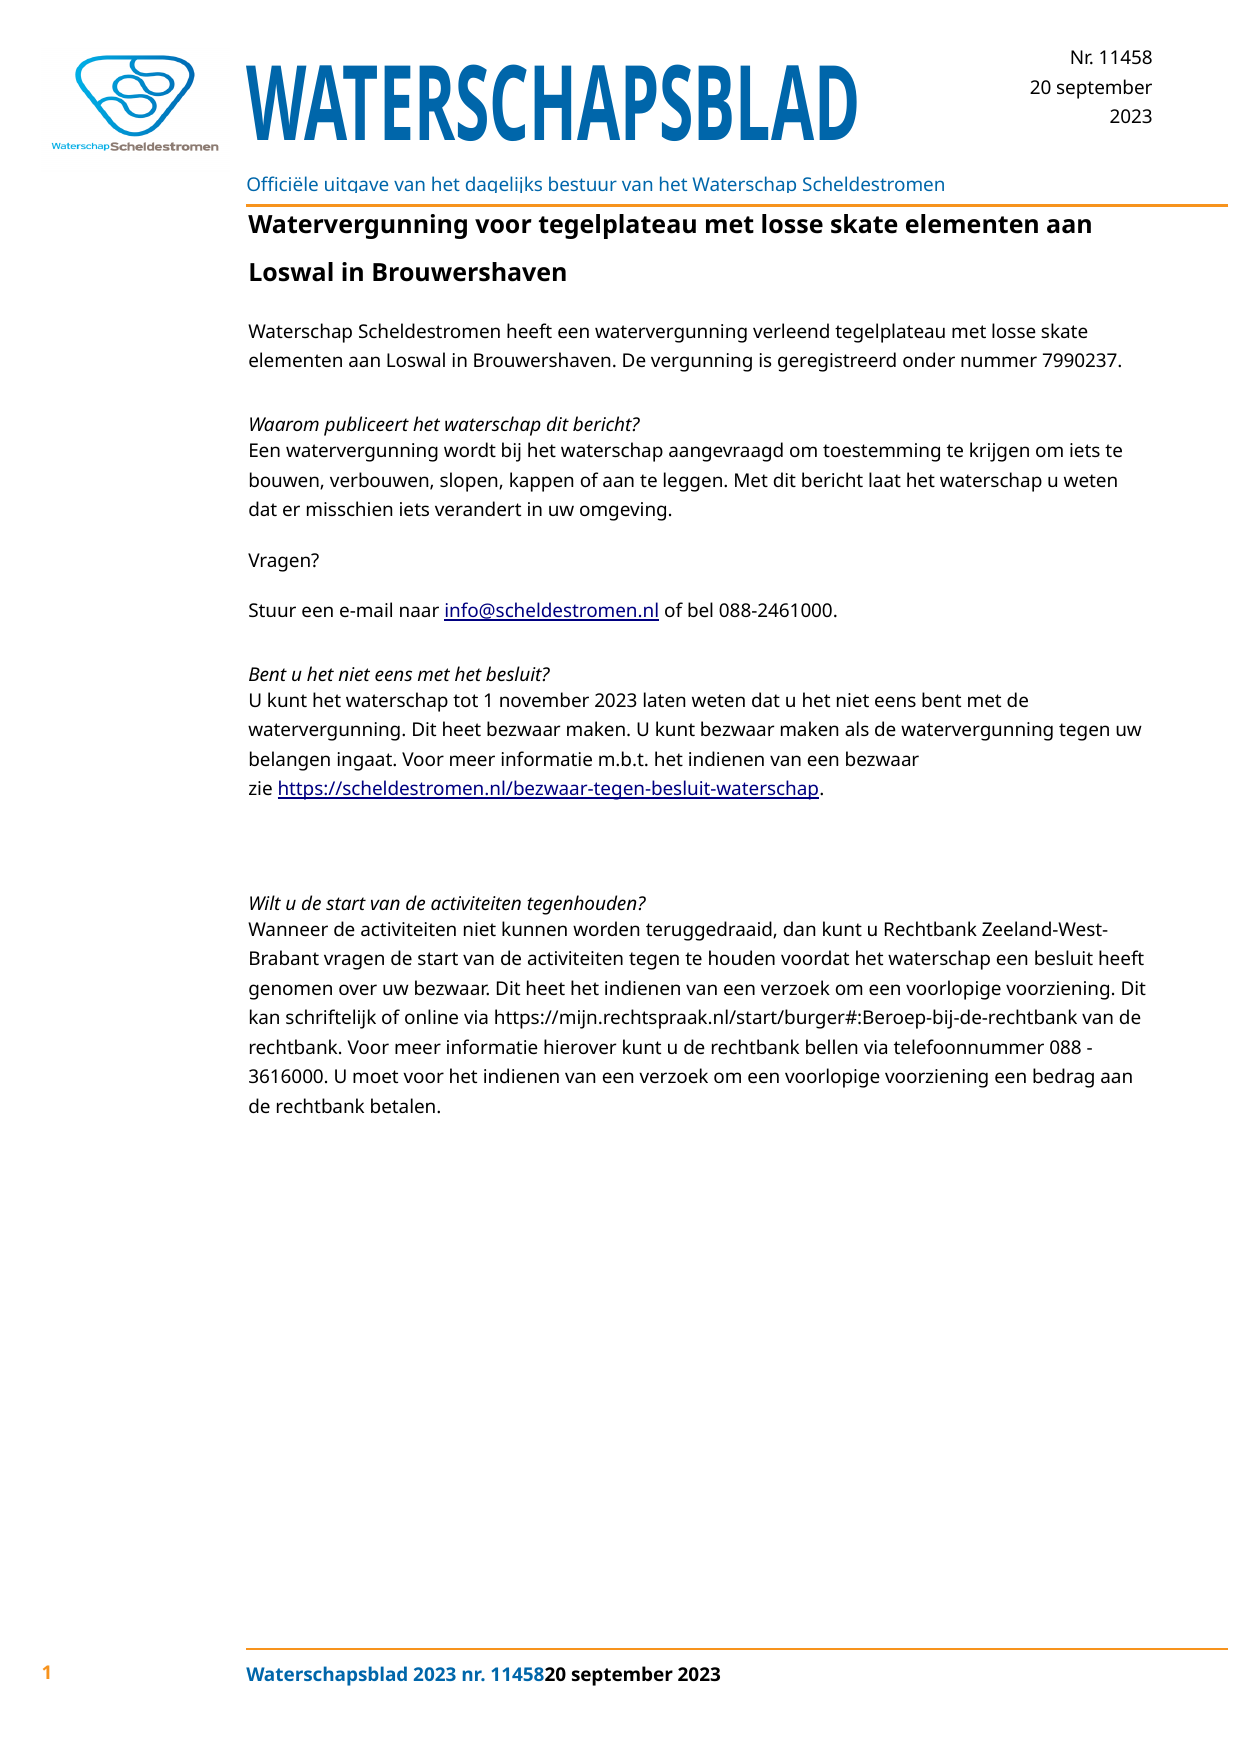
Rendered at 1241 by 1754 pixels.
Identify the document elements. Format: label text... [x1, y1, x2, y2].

picture [41, 47, 231, 172]
text Bent u het niet eens met het besluit? [248, 661, 1152, 687]
text Waarom publiceert het waterschap dit bericht? [248, 411, 1152, 437]
text U kunt het waterschap tot 1 november 2023 laten weten dat u het niet eens bent met de watervergunning. Dit heet bezwaar maken. U kunt bezwaar maken als de watervergunning tegen uw belangen ingaat. Voor meer informatie m.b.t. het indienen van een bezwaar zie https://scheldestromen.nl/bezwaar-tegen-besluit-waterschap. [248, 687, 1152, 801]
text Wilt u de start van de activiteiten tegenhouden? [248, 890, 1152, 916]
text Stuur een e-mail naar info@scheldestromen.nl of bel 088-2461000. [248, 597, 1152, 623]
text Watervergunning voor tegelplateau met losse skate elementen aan Loswal in Brouwershaven [248, 207, 1152, 288]
text Waterschap Scheldestromen heeft een watervergunning verleend tegelplateau met losse skate elementen aan Loswal in Brouwershaven. De vergunning is geregistreerd onder nummer 7990237. [248, 318, 1152, 373]
text Een watervergunning wordt bij het waterschap aangevraagd om toestemming te krijgen om iets te bouwen, verbouwen, slopen, kappen of aan te leggen. Met dit bericht laat het waterschap u weten dat er misschien iets verandert in uw omgeving. [248, 437, 1152, 522]
text Vragen? [248, 547, 1152, 572]
text Wanneer de activiteiten niet kunnen worden teruggedraaid, dan kunt u Rechtbank Zeeland-West-Brabant vragen de start van de activiteiten tegen te houden voordat het waterschap een besluit heeft genomen over uw bezwaar. Dit heet het indienen van een verzoek om een voorlopige voorziening. Dit kan schriftelijk of online via https://mijn.rechtspraak.nl/start/burger#:Beroep-bij-de-rechtbank van de rechtbank. Voor meer informatie hierover kunt u de rechtbank bellen via telefoonnummer 088 - 3616000. U moet voor het indienen van een verzoek om een voorlopige voorziening een bedrag aan de rechtbank betalen. [248, 916, 1152, 1119]
